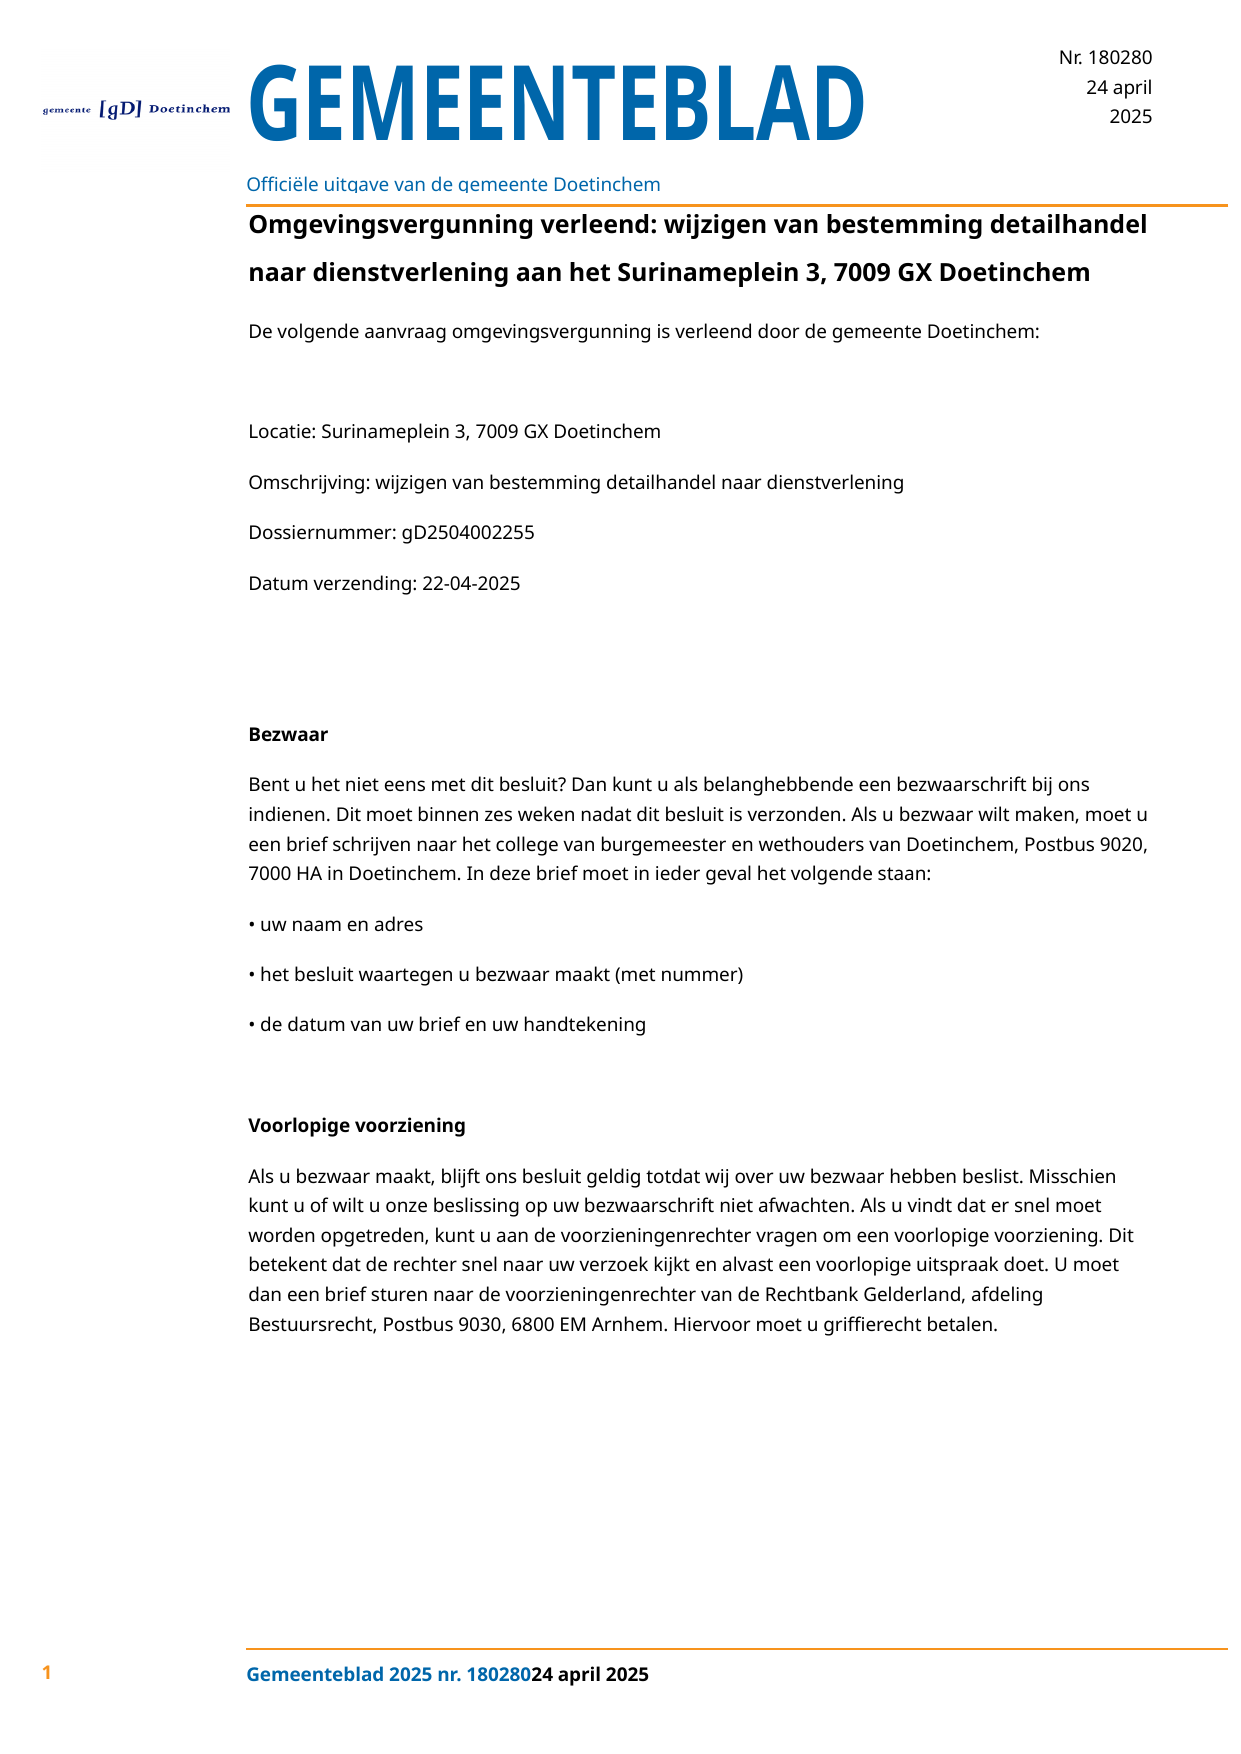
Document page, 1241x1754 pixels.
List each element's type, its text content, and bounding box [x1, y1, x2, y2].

text Als u bezwaar maakt, blijft ons besluit geldig totdat wij over uw bezwaar hebben beslist. Misschien kunt u of wilt u onze beslissing op uw bezwaarschrift niet afwachten. Als u vindt dat er snel moet worden opgetreden, kunt u aan de voorzieningenrechter vragen om een voorlopige voorziening. Dit betekent dat de rechter snel naar uw verzoek kijkt en alvast een voorlopige uitspraak doet. U moet dan een brief sturen naar de voorzieningenrechter van de Rechtbank Gelderland, afdeling Bestuursrecht, Postbus 9030, 6800 EM Arnhem. Hiervoor moet u griffierecht betalen. [248, 1163, 1152, 1337]
text Locatie: Surinameplein 3, 7009 GX Doetinchem [248, 419, 1152, 444]
text • het besluit waartegen u bezwaar maakt (met nummer) [248, 961, 1152, 987]
text Datum verzending: 22-04-2025 [248, 570, 1152, 596]
text Omschrijving: wijzigen van bestemming detailhandel naar dienstverlening [248, 469, 1152, 495]
text Bent u het niet eens met dit besluit? Dan kunt u als belanghebbende een bezwaarschrift bij ons indienen. Dit moet binnen zes weken nadat dit besluit is verzonden. Als u bezwaar wilt maken, moet u een brief schrijven naar het college van burgemeester en wethouders van Doetinchem, Postbus 9020, 7000 HA in Doetinchem. In deze brief moet in ieder geval het volgende staan: [248, 772, 1152, 886]
text • de datum van uw brief en uw handtekening [248, 1012, 1152, 1037]
picture [41, 47, 231, 172]
text Omgevingsvergunning verleend: wijzigen van bestemming detailhandel naar dienstverlening aan het Surinameplein 3, 7009 GX Doetinchem [248, 207, 1152, 288]
text Voorlopige voorziening [248, 1112, 1152, 1138]
text Dossiernummer: gD2504002255 [248, 519, 1152, 545]
text • uw naam en adres [248, 911, 1152, 937]
text De volgende aanvraag omgevingsvergunning is verleend door de gemeente Doetinchem: [248, 318, 1152, 344]
text Bezwaar [248, 721, 1152, 747]
